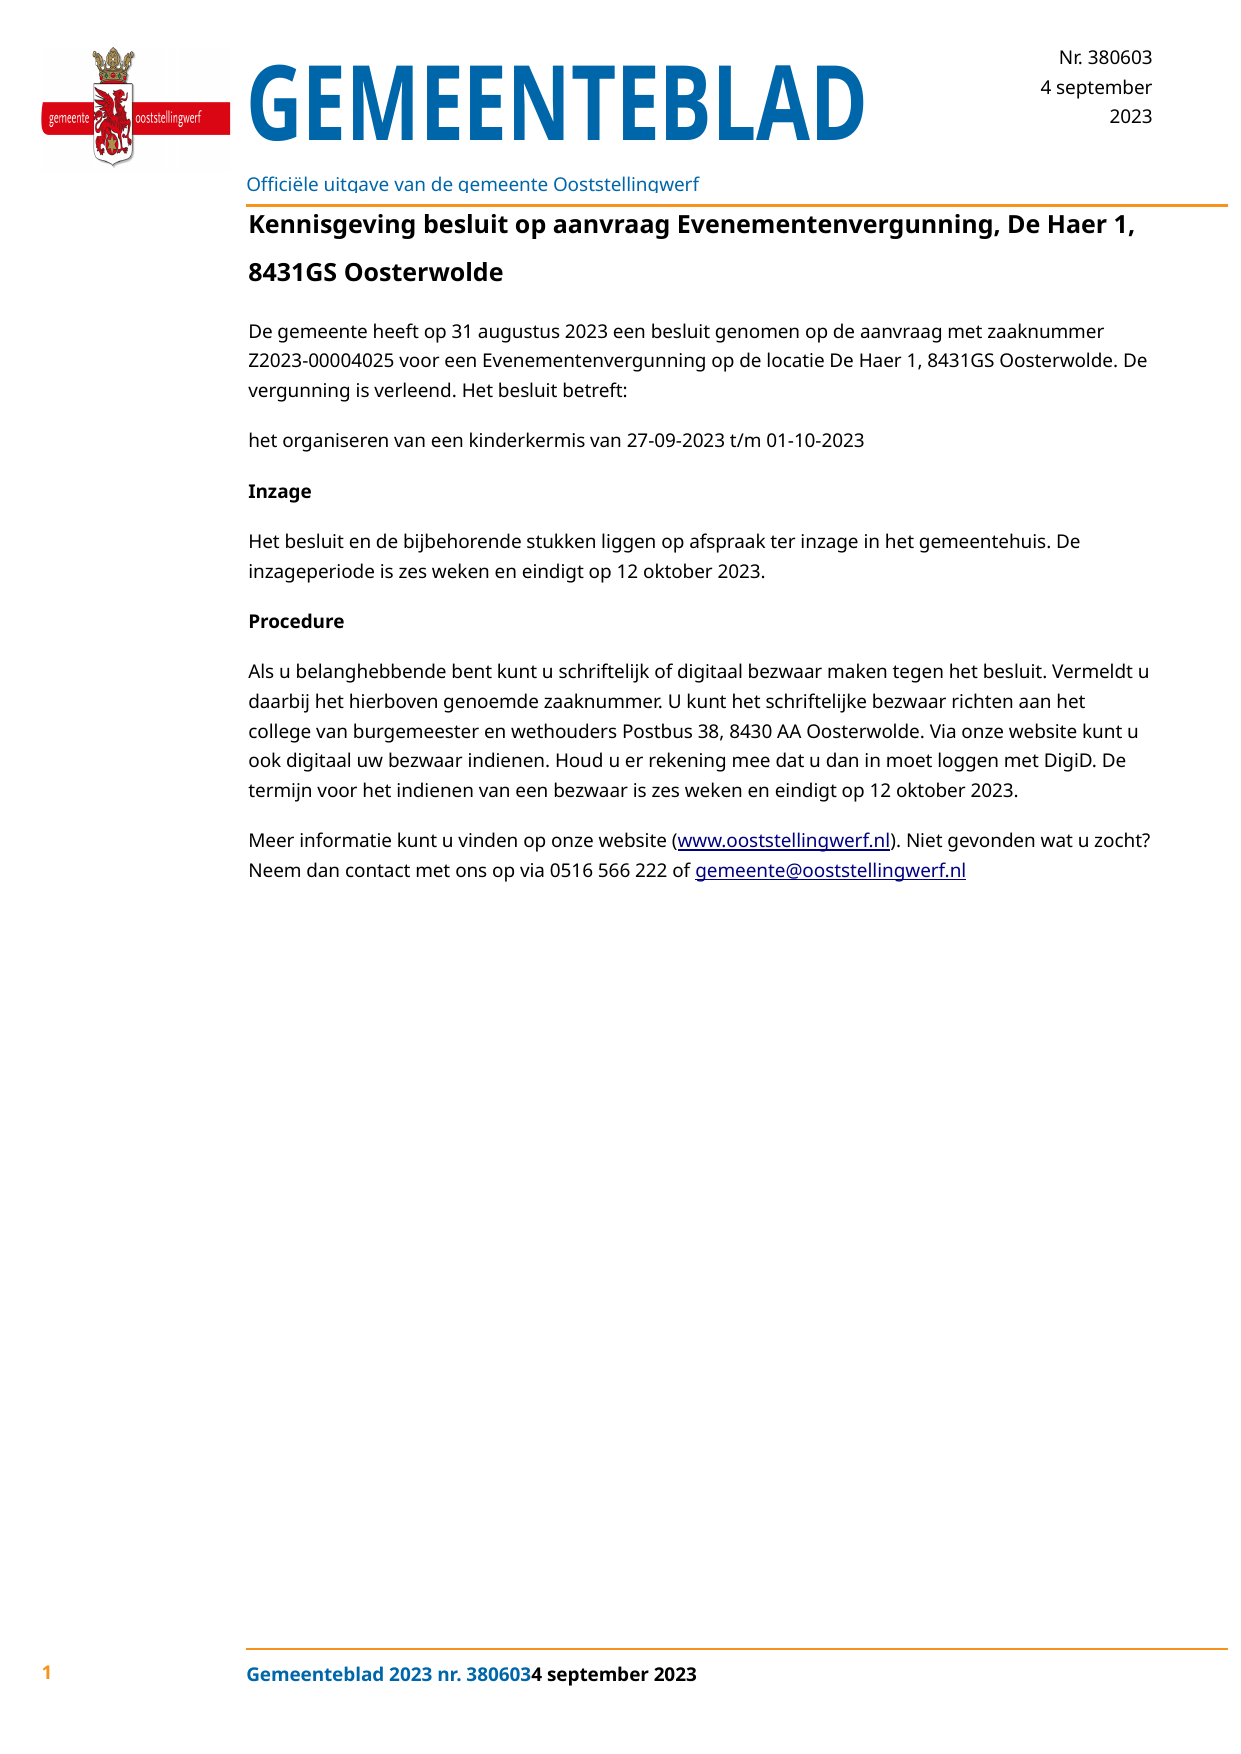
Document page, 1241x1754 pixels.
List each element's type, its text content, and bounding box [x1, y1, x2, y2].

text Procedure [248, 608, 1152, 634]
text De gemeente heeft op 31 augustus 2023 een besluit genomen op de aanvraag met zaaknummer Z2023-00004025 voor een Evenementenvergunning op de locatie De Haer 1, 8431GS Oosterwolde. De vergunning is verleend. Het besluit betreft: [248, 318, 1152, 403]
text Meer informatie kunt u vinden op onze website (www.ooststellingwerf.nl). Niet gevonden wat u zocht? Neem dan contact met ons op via 0516 566 222 of gemeente@ooststellingwerf.nl [248, 827, 1152, 883]
text Het besluit en de bijbehorende stukken liggen op afspraak ter inzage in het gemeentehuis. De inzageperiode is zes weken en eindigt op 12 oktober 2023. [248, 528, 1152, 584]
text het organiseren van een kinderkermis van 27-09-2023 t/m 01-10-2023 [248, 427, 1152, 453]
text Inzage [248, 478, 1152, 504]
picture [41, 47, 231, 172]
text Als u belanghebbende bent kunt u schriftelijk of digitaal bezwaar maken tegen het besluit. Vermeldt u daarbij het hierboven genoemde zaaknummer. U kunt het schriftelijke bezwaar richten aan het college van burgemeester en wethouders Postbus 38, 8430 AA Oosterwolde. Via onze website kunt u ook digitaal uw bezwaar indienen. Houd u er rekening mee dat u dan in moet loggen met DigiD. De termijn voor het indienen van een bezwaar is zes weken en eindigt op 12 oktober 2023. [248, 659, 1152, 803]
text Kennisgeving besluit op aanvraag Evenementenvergunning, De Haer 1, 8431GS Oosterwolde [248, 207, 1152, 288]
